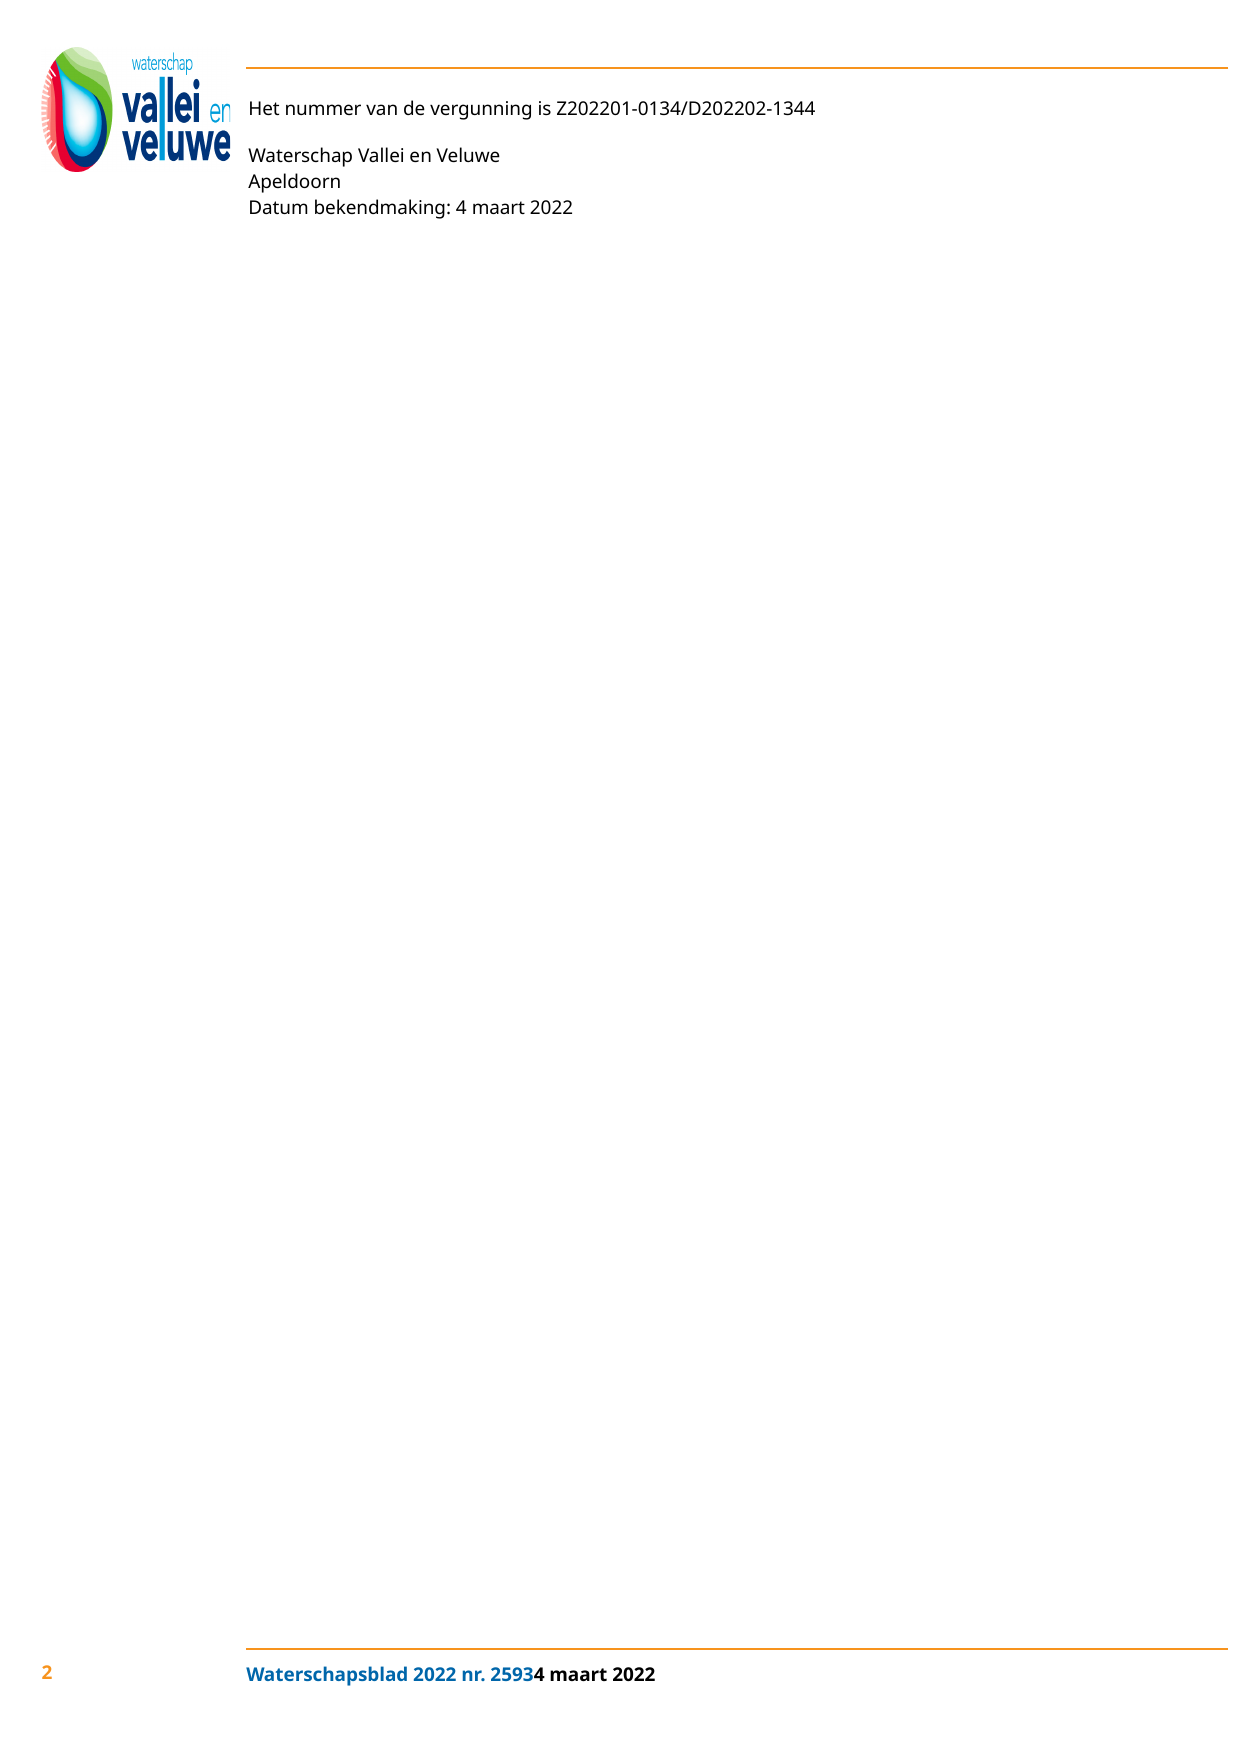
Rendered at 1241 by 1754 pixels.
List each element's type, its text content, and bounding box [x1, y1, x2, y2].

text Het nummer van de vergunning is Z202201-0134/D202202-1344 [248, 95, 1152, 121]
picture [41, 47, 231, 172]
text Waterschap Vallei en Veluwe [248, 143, 1152, 168]
text Apeldoorn [248, 168, 1152, 194]
text Datum bekendmaking: 4 maart 2022 [248, 194, 1152, 220]
